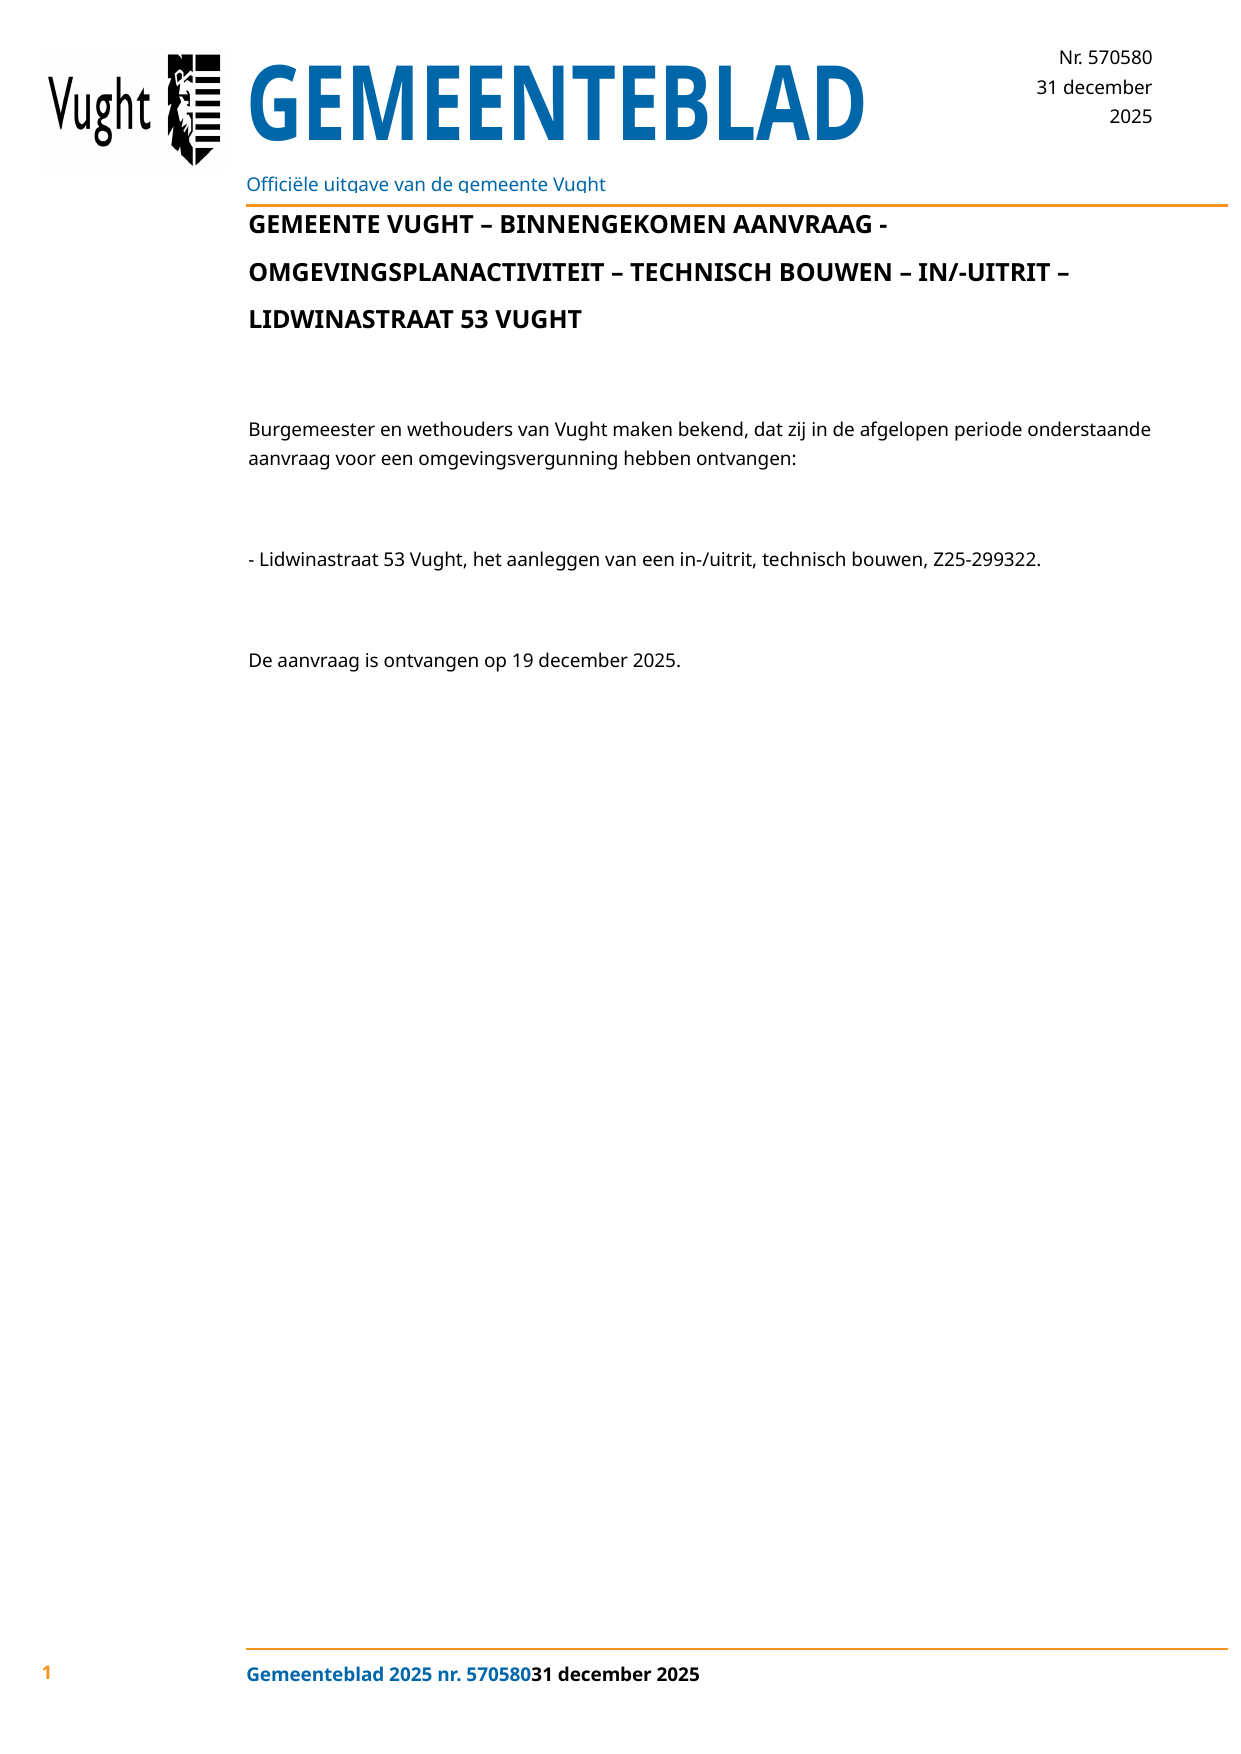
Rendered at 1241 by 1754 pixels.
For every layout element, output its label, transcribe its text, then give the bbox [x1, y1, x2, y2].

picture [41, 47, 231, 172]
text - Lidwinastraat 53 Vught, het aanleggen van een in-/uitrit, technisch bouwen, Z25-299322. [248, 546, 1152, 572]
text GEMEENTE VUGHT – BINNENGEKOMEN AANVRAAG - OMGEVINGSPLANACTIVITEIT – TECHNISCH BOUWEN – IN/-UITRIT – LIDWINASTRAAT 53 VUGHT [248, 207, 1152, 336]
text Burgemeester en wethouders van Vught maken bekend, dat zij in de afgelopen periode onderstaande aanvraag voor een omgevingsvergunning hebben ontvangen: [248, 416, 1152, 471]
text De aanvraag is ontvangen op 19 december 2025. [248, 647, 1152, 673]
